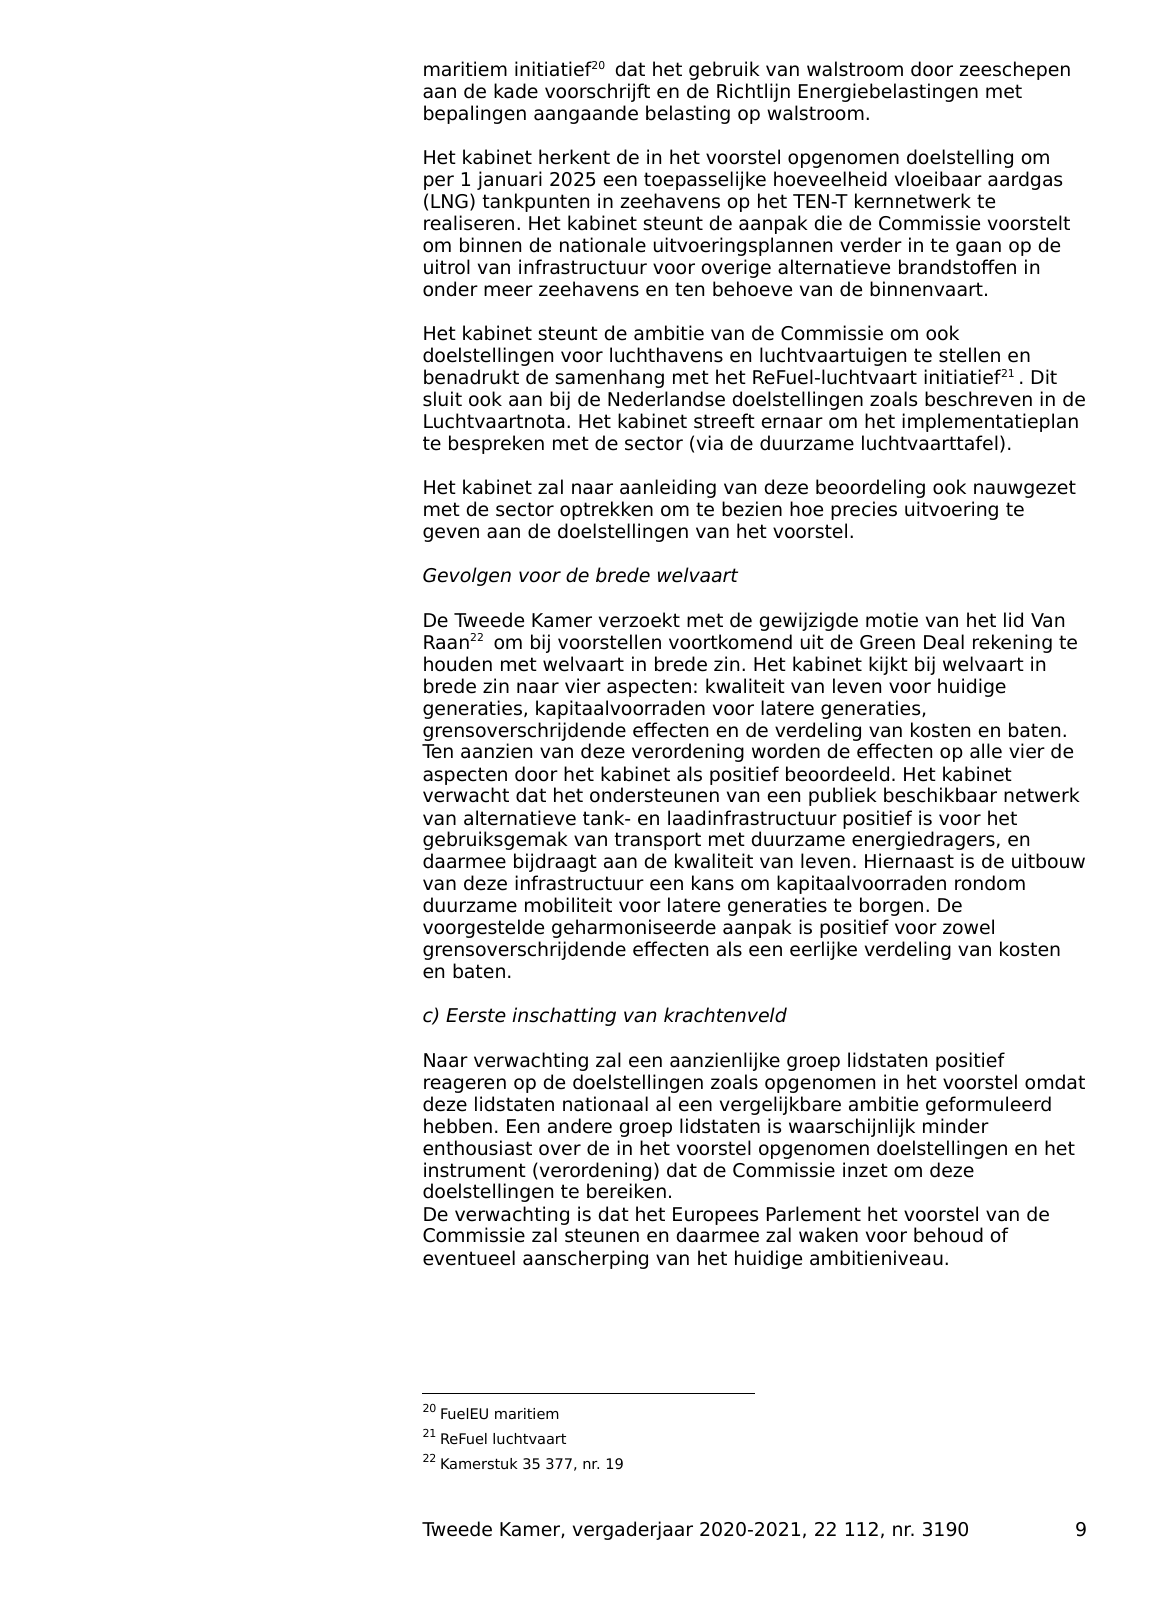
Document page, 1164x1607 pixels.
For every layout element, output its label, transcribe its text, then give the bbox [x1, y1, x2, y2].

text Naar verwachting zal een aanzienlijke groep lidstaten positief reageren op de doelstellingen zoals opgenomen in het voorstel omdat deze lidstaten nationaal al een vergelijkbare ambitie geformuleerd hebben. Een andere groep lidstaten is waarschijnlijk minder enthousiast over de in het voorstel opgenomen doelstellingen en het instrument (verordening) dat de Commissie inzet om deze doelstellingen te bereiken. [422, 1049, 1087, 1203]
text ReFuel luchtvaart [422, 1427, 1087, 1449]
text De Tweede Kamer verzoekt met de gewijzigde motie van het lid Van Raan om bij voorstellen voortkomend uit de Green Deal rekening te houden met welvaart in brede zin. Het kabinet kijkt bij welvaart in brede zin naar vier aspecten: kwaliteit van leven voor huidige generaties, kapitaalvoorraden voor latere generaties, grensoverschrijdende effecten en de verdeling van kosten en baten. Ten aanzien van deze verordening worden de effecten op alle vier de aspecten door het kabinet als positief beoordeeld. Het kabinet verwacht dat het ondersteunen van een publiek beschikbaar netwerk van alternatieve tank- en laadinfrastructuur positief is voor het gebruiksgemak van transport met duurzame energiedragers, en daarmee bijdraagt aan de kwaliteit van leven. Hiernaast is de uitbouw van deze infrastructuur een kans om kapitaalvoorraden rondom duurzame mobiliteit voor latere generaties te borgen. De voorgestelde geharmoniseerde aanpak is positief voor zowel grensoverschrijdende effecten als een eerlijke verdeling van kosten en baten. [422, 609, 1087, 983]
text Kamerstuk 35 377, nr. 19 [422, 1452, 1087, 1474]
subtitle c) Eerste inschatting van krachtenveld [422, 1005, 1087, 1027]
text Het kabinet herkent de in het voorstel opgenomen doelstelling om per 1 januari 2025 een toepasselijke hoeveelheid vloeibaar aardgas (LNG) tankpunten in zeehavens op het TEN-T kernnetwerk te realiseren. Het kabinet steunt de aanpak die de Commissie voorstelt om binnen de nationale uitvoeringsplannen verder in te gaan op de uitrol van infrastructuur voor overige alternatieve brandstoffen in onder meer zeehavens en ten behoeve van de binnenvaart. [422, 147, 1087, 301]
text maritiem initiatief dat het gebruik van walstroom door zeeschepen aan de kade voorschrijft en de Richtlijn Energiebelastingen met bepalingen aangaande belasting op walstroom. [422, 59, 1087, 125]
subtitle Gevolgen voor de brede welvaart [422, 565, 1087, 587]
text FuelEU maritiem [422, 1402, 1087, 1424]
text De verwachting is dat het Europees Parlement het voorstel van de Commissie zal steunen en daarmee zal waken voor behoud of eventueel aanscherping van het huidige ambitieniveau. [422, 1203, 1087, 1269]
text Het kabinet steunt de ambitie van de Commissie om ook doelstellingen voor luchthavens en luchtvaartuigen te stellen en benadrukt de samenhang met het ReFuel-luchtvaart initiatief. Dit sluit ook aan bij de Nederlandse doelstellingen zoals beschreven in de Luchtvaartnota. Het kabinet streeft ernaar om het implementatieplan te bespreken met de sector (via de duurzame luchtvaarttafel). [422, 323, 1087, 455]
text Het kabinet zal naar aanleiding van deze beoordeling ook nauwgezet met de sector optrekken om te bezien hoe precies uitvoering te geven aan de doelstellingen van het voorstel. [422, 477, 1087, 543]
